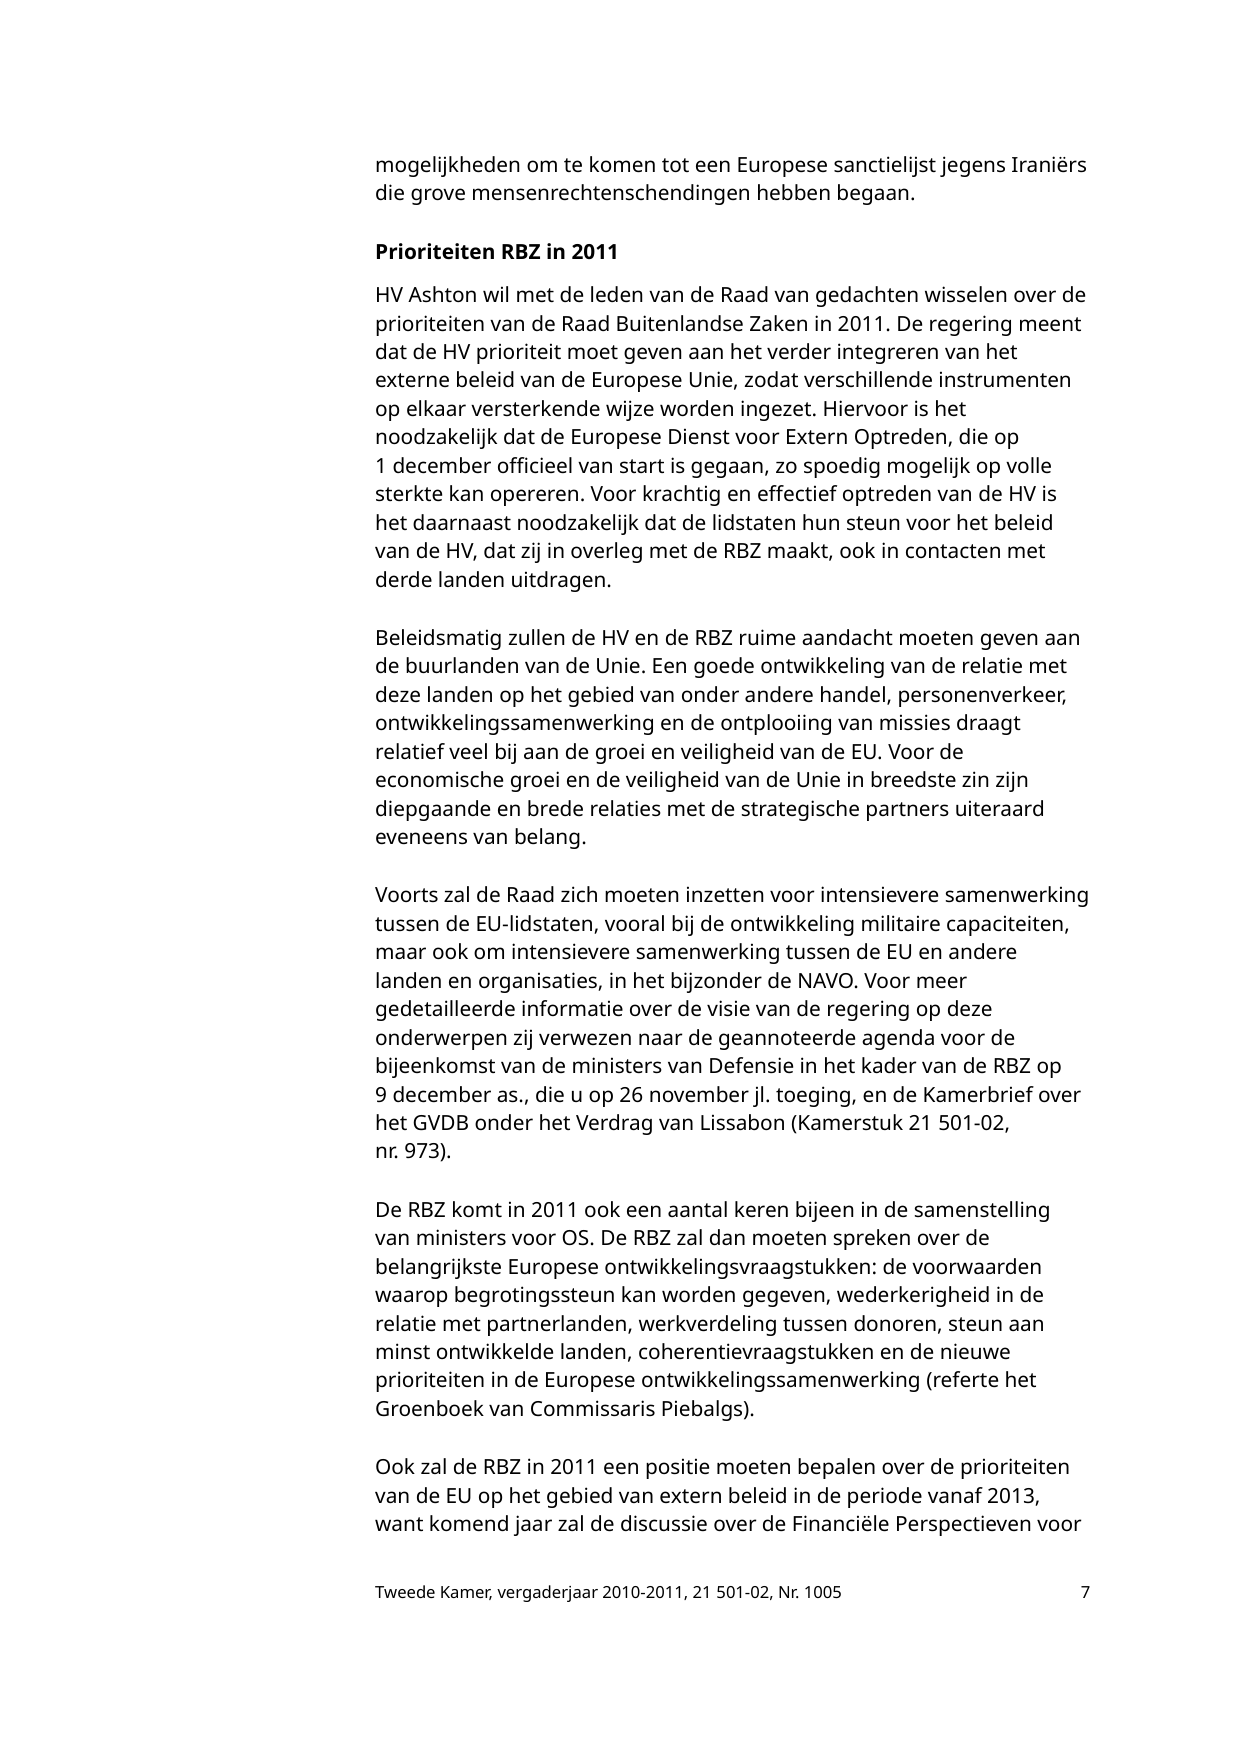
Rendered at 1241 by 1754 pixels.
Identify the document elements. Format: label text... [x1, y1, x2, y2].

text Prioriteiten RBZ in 2011 [375, 237, 1090, 265]
text Voorts zal de Raad zich moeten inzetten voor intensievere samenwerking tussen de EU-lidstaten, vooral bij de ontwikkeling militaire capaciteiten, maar ook om intensievere samenwerking tussen de EU en andere landen en organisaties, in het bijzonder de NAVO. Voor meer gedetailleerde informatie over de visie van de regering op deze onderwerpen zij verwezen naar de geannoteerde agenda voor de bijeenkomst van de ministers van Defensie in het kader van de RBZ op 9 december as., die u op 26 november jl. toeging, en de Kamerbrief over het GVDB onder het Verdrag van Lissabon (Kamerstuk 21 501-02, nr. 973). [375, 881, 1090, 1165]
text HV Ashton wil met de leden van de Raad van gedachten wisselen over de prioriteiten van de Raad Buitenlandse Zaken in 2011. De regering meent dat de HV prioriteit moet geven aan het verder integreren van het externe beleid van de Europese Unie, zodat verschillende instrumenten op elkaar versterkende wijze worden ingezet. Hiervoor is het noodzakelijk dat de Europese Dienst voor Extern Optreden, die op 1 december officieel van start is gegaan, zo spoedig mogelijk op volle sterkte kan opereren. Voor krachtig en effectief optreden van de HV is het daarnaast noodzakelijk dat de lidstaten hun steun voor het beleid van de HV, dat zij in overleg met de RBZ maakt, ook in contacten met derde landen uitdragen. [375, 280, 1090, 593]
text Ook zal de RBZ in 2011 een positie moeten bepalen over de prioriteiten van de EU op het gebied van extern beleid in de periode vanaf 2013, want komend jaar zal de discussie over de Financiële Perspectieven voor [375, 1452, 1090, 1538]
text mogelijkheden om te komen tot een Europese sanctielijst jegens Iraniërs die grove mensenrechtenschendingen hebben begaan. [375, 150, 1090, 207]
text Beleidsmatig zullen de HV en de RBZ ruime aandacht moeten geven aan de buurlanden van de Unie. Een goede ontwikkeling van de relatie met deze landen op het gebied van onder andere handel, personenverkeer, ontwikkelingssamenwerking en de ontplooiing van missies draagt relatief veel bij aan de groei en veiligheid van de EU. Voor de economische groei en de veiligheid van de Unie in breedste zin zijn diepgaande en brede relaties met de strategische partners uiteraard eveneens van belang. [375, 623, 1090, 851]
text De RBZ komt in 2011 ook een aantal keren bijeen in de samenstelling van ministers voor OS. De RBZ zal dan moeten spreken over de belangrijkste Europese ontwikkelingsvraagstukken: de voorwaarden waarop begrotingssteun kan worden gegeven, wederkerigheid in de relatie met partnerlanden, werkverdeling tussen donoren, steun aan minst ontwikkelde landen, coherentievraagstukken en de nieuwe prioriteiten in de Europese ontwikkelingssamenwerking (referte het Groenboek van Commissaris Piebalgs). [375, 1195, 1090, 1422]
